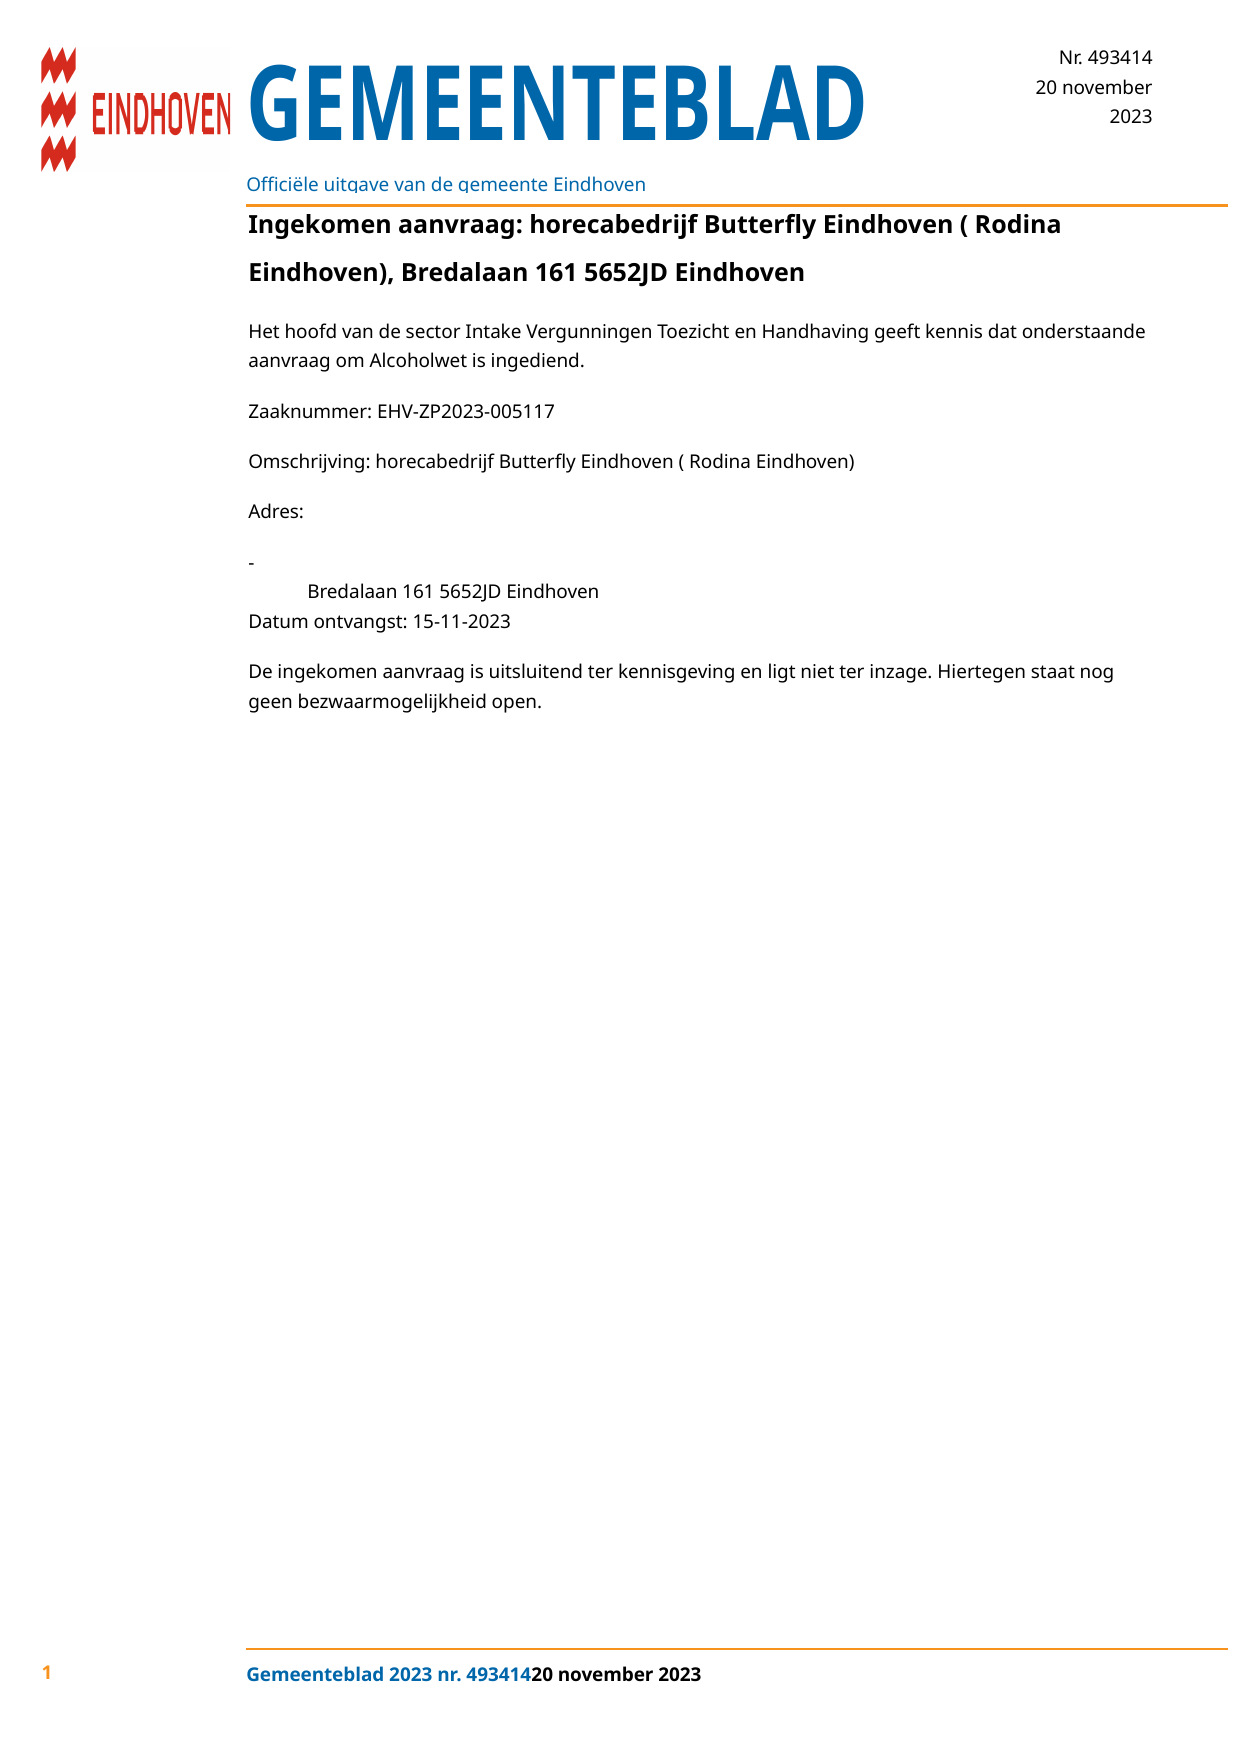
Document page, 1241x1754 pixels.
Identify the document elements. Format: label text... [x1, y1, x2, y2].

list Bredalaan 161 5652JD Eindhoven [248, 579, 1152, 604]
text Zaaknummer: EHV-ZP2023-005117 [248, 398, 1152, 424]
text Datum ontvangst: 15-11-2023 [248, 608, 1152, 634]
text De ingekomen aanvraag is uitsluitend ter kennisgeving en ligt niet ter inzage. Hiertegen staat nog geen bezwaarmogelijkheid open. [248, 659, 1152, 714]
text Het hoofd van de sector Intake Vergunningen Toezicht en Handhaving geeft kennis dat onderstaande aanvraag om Alcoholwet is ingediend. [248, 318, 1152, 373]
text Adres: [248, 499, 1152, 524]
text Ingekomen aanvraag: horecabedrijf Butterfly Eindhoven ( Rodina Eindhoven), Bredalaan 161 5652JD Eindhoven [248, 207, 1152, 288]
text Omschrijving: horecabedrijf Butterfly Eindhoven ( Rodina Eindhoven) [248, 448, 1152, 474]
picture [41, 47, 231, 172]
